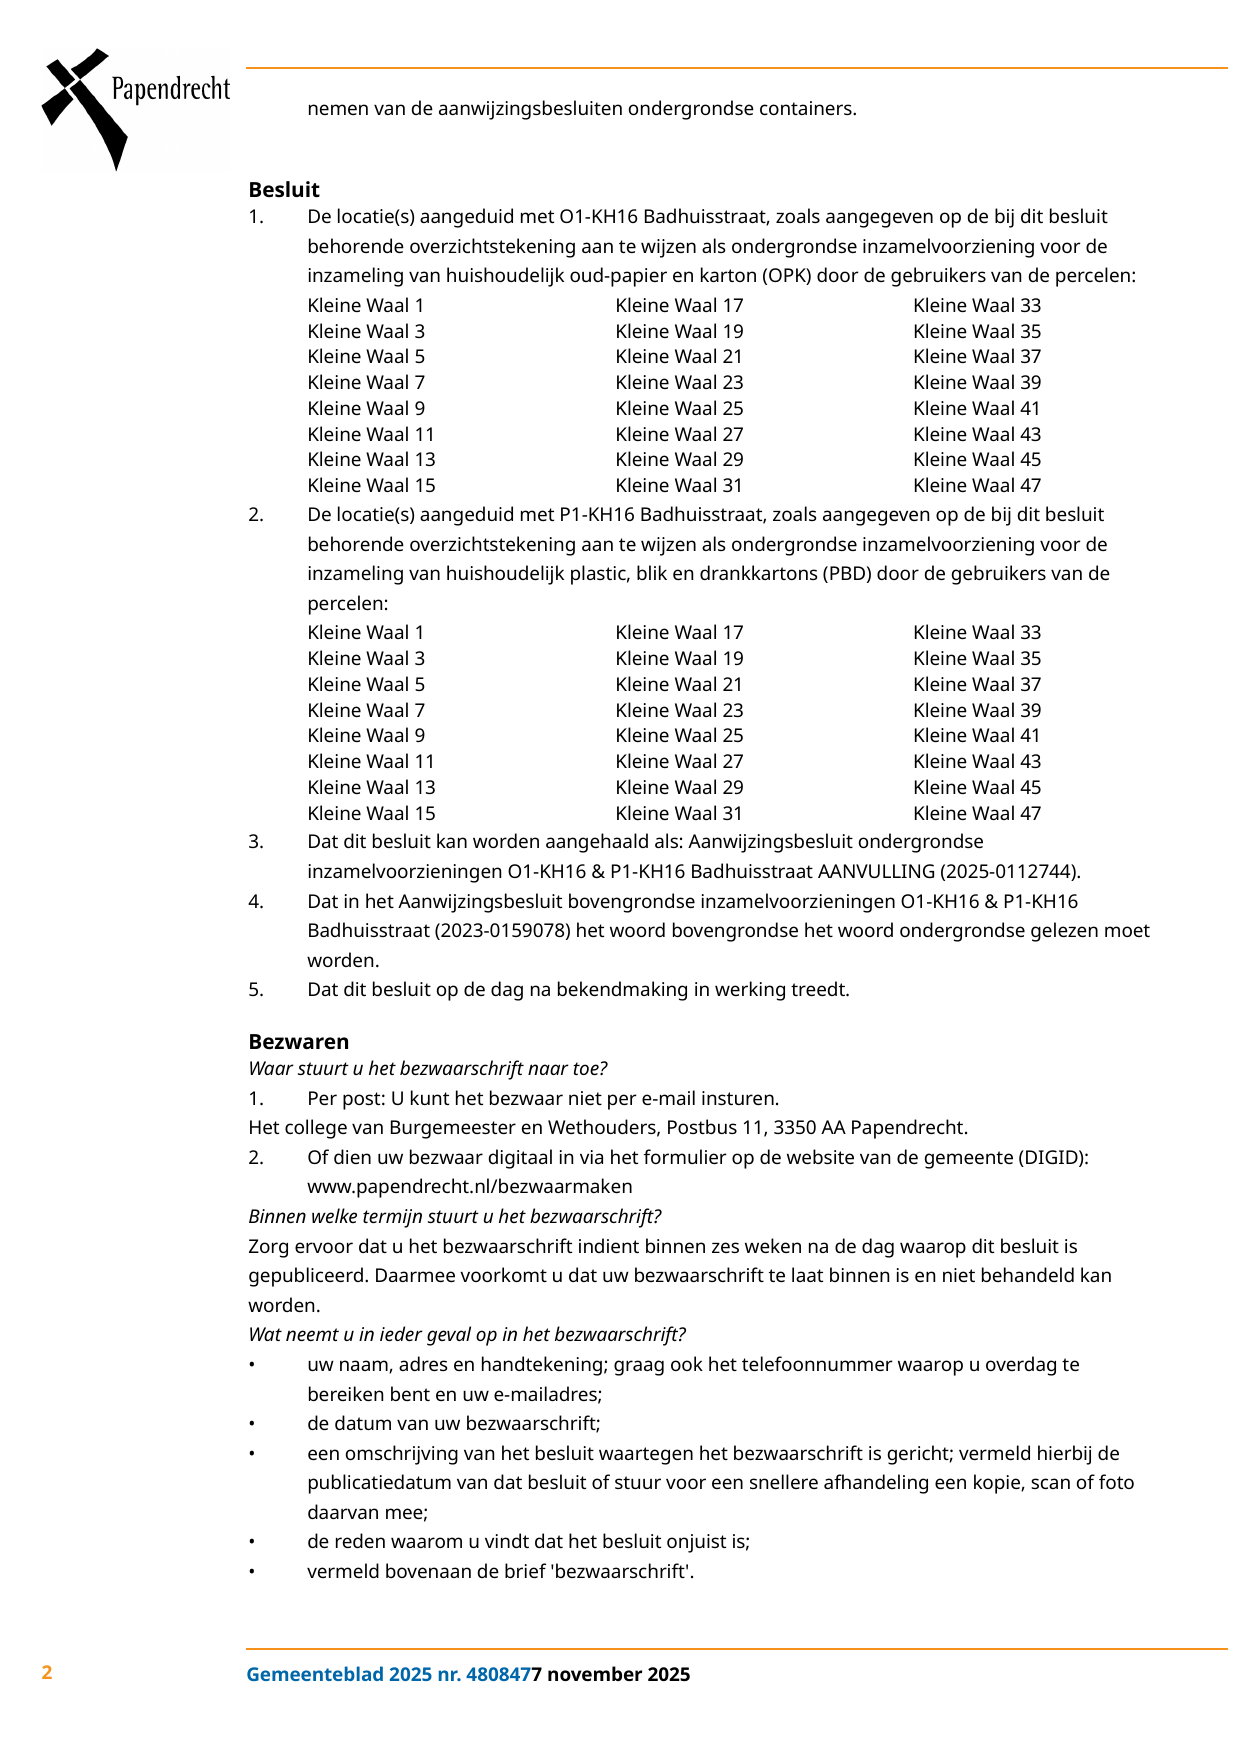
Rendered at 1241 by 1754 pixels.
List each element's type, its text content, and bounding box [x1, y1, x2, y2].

text Wat neemt u in ieder geval op in het bezwaarschrift? [248, 1322, 1152, 1347]
table_cell Kleine Waal 31 [556, 472, 854, 498]
table_cell Kleine Waal 27 [556, 748, 854, 774]
text Bezwaren [248, 1027, 1152, 1055]
table_cell Kleine Waal 3 [248, 318, 556, 343]
table_cell Kleine Waal 3 [248, 645, 556, 671]
table_header Kleine Waal 33 [854, 620, 1152, 645]
table_cell Kleine Waal 19 [556, 318, 854, 343]
list De locatie(s) aangeduid met P1-KH16 Badhuisstraat, zoals aangegeven op de bij dit besluit behorende overzichtstekening aan te wijzen als ondergrondse inzamelvoorziening voor de inzameling van huishoudelijk plastic, blik en drankkartons (PBD) door de gebruikers van de percelen: [248, 501, 1152, 616]
table_cell Kleine Waal 31 [556, 800, 854, 825]
table_cell Kleine Waal 15 [248, 800, 556, 825]
text Het college van Burgemeester en Wethouders, Postbus 11, 3350 AA Papendrecht. [248, 1114, 1152, 1140]
table_cell Kleine Waal 35 [854, 645, 1152, 671]
table_header Kleine Waal 17 [556, 292, 854, 318]
list Per post: U kunt het bezwaar niet per e-mail insturen. [248, 1085, 1152, 1111]
table_cell Kleine Waal 29 [556, 446, 854, 472]
list nemen van de aanwijzingsbesluiten ondergrondse containers. [248, 95, 1152, 121]
table_cell Kleine Waal 19 [556, 645, 854, 671]
table_cell Kleine Waal 21 [556, 671, 854, 697]
table_cell Kleine Waal 47 [854, 800, 1152, 825]
list Dat in het Aanwijzingsbesluit bovengrondse inzamelvoorzieningen O1-KH16 & P1-KH16 Badhuisstraat (2023-0159078) het woord bovengrondse het woord ondergrondse gelezen moet worden. [248, 888, 1152, 973]
table_cell Kleine Waal 37 [854, 671, 1152, 697]
table_cell Kleine Waal 39 [854, 369, 1152, 395]
table_cell Kleine Waal 23 [556, 697, 854, 722]
table_cell Kleine Waal 21 [556, 344, 854, 369]
text Binnen welke termijn stuurt u het bezwaarschrift? [248, 1203, 1152, 1229]
list de reden waarom u vindt dat het besluit onjuist is; [248, 1529, 1152, 1554]
text Besluit [248, 175, 1152, 203]
table_header Kleine Waal 1 [248, 620, 556, 645]
table_cell Kleine Waal 11 [248, 421, 556, 446]
table_header Kleine Waal 1 [248, 292, 556, 318]
table_cell Kleine Waal 37 [854, 344, 1152, 369]
table_cell Kleine Waal 43 [854, 748, 1152, 774]
table_cell Kleine Waal 41 [854, 723, 1152, 748]
list De locatie(s) aangeduid met O1-KH16 Badhuisstraat, zoals aangegeven op de bij dit besluit behorende overzichtstekening aan te wijzen als ondergrondse inzamelvoorziening voor de inzameling van huishoudelijk oud-papier en karton (OPK) door de gebruikers van de percelen: [248, 203, 1152, 288]
table_cell Kleine Waal 7 [248, 697, 556, 722]
list Dat dit besluit op de dag na bekendmaking in werking treedt. [248, 977, 1152, 1002]
table_cell Kleine Waal 39 [854, 697, 1152, 722]
table_header Kleine Waal 17 [556, 620, 854, 645]
text Zorg ervoor dat u het bezwaarschrift indient binnen zes weken na de dag waarop dit besluit is gepubliceerd. Daarmee voorkomt u dat uw bezwaarschrift te laat binnen is en niet behandeld kan worden. [248, 1233, 1152, 1318]
table_cell Kleine Waal 9 [248, 723, 556, 748]
table_header Kleine Waal 33 [854, 292, 1152, 318]
table_cell Kleine Waal 7 [248, 369, 556, 395]
table_cell Kleine Waal 45 [854, 774, 1152, 800]
table_cell Kleine Waal 41 [854, 395, 1152, 421]
table_cell Kleine Waal 47 [854, 472, 1152, 498]
table_cell Kleine Waal 15 [248, 472, 556, 498]
picture [41, 47, 231, 172]
list vermeld bovenaan de brief 'bezwaarschrift'. [248, 1558, 1152, 1584]
table_cell Kleine Waal 5 [248, 671, 556, 697]
list Of dien uw bezwaar digitaal in via het formulier op de website van de gemeente (DIGID): www.papendrecht.nl/bezwaarmaken [248, 1144, 1152, 1199]
list uw naam, adres en handtekening; graag ook het telefoonnummer waarop u overdag te bereiken bent en uw e-mailadres; [248, 1351, 1152, 1407]
list Dat dit besluit kan worden aangehaald als: Aanwijzingsbesluit ondergrondse inzamelvoorzieningen O1-KH16 & P1-KH16 Badhuisstraat AANVULLING (2025-0112744). [248, 829, 1152, 884]
table_cell Kleine Waal 25 [556, 723, 854, 748]
table_cell Kleine Waal 35 [854, 318, 1152, 343]
table_cell Kleine Waal 27 [556, 421, 854, 446]
table_cell Kleine Waal 25 [556, 395, 854, 421]
table_cell Kleine Waal 5 [248, 344, 556, 369]
table_cell Kleine Waal 13 [248, 774, 556, 800]
table_cell Kleine Waal 29 [556, 774, 854, 800]
table_cell Kleine Waal 45 [854, 446, 1152, 472]
list een omschrijving van het besluit waartegen het bezwaarschrift is gericht; vermeld hierbij de publicatiedatum van dat besluit of stuur voor een snellere afhandeling een kopie, scan of foto daarvan mee; [248, 1440, 1152, 1525]
list de datum van uw bezwaarschrift; [248, 1410, 1152, 1436]
table_cell Kleine Waal 23 [556, 369, 854, 395]
table_cell Kleine Waal 9 [248, 395, 556, 421]
table_cell Kleine Waal 13 [248, 446, 556, 472]
text Waar stuurt u het bezwaarschrift naar toe? [248, 1055, 1152, 1081]
table_cell Kleine Waal 43 [854, 421, 1152, 446]
table_cell Kleine Waal 11 [248, 748, 556, 774]
